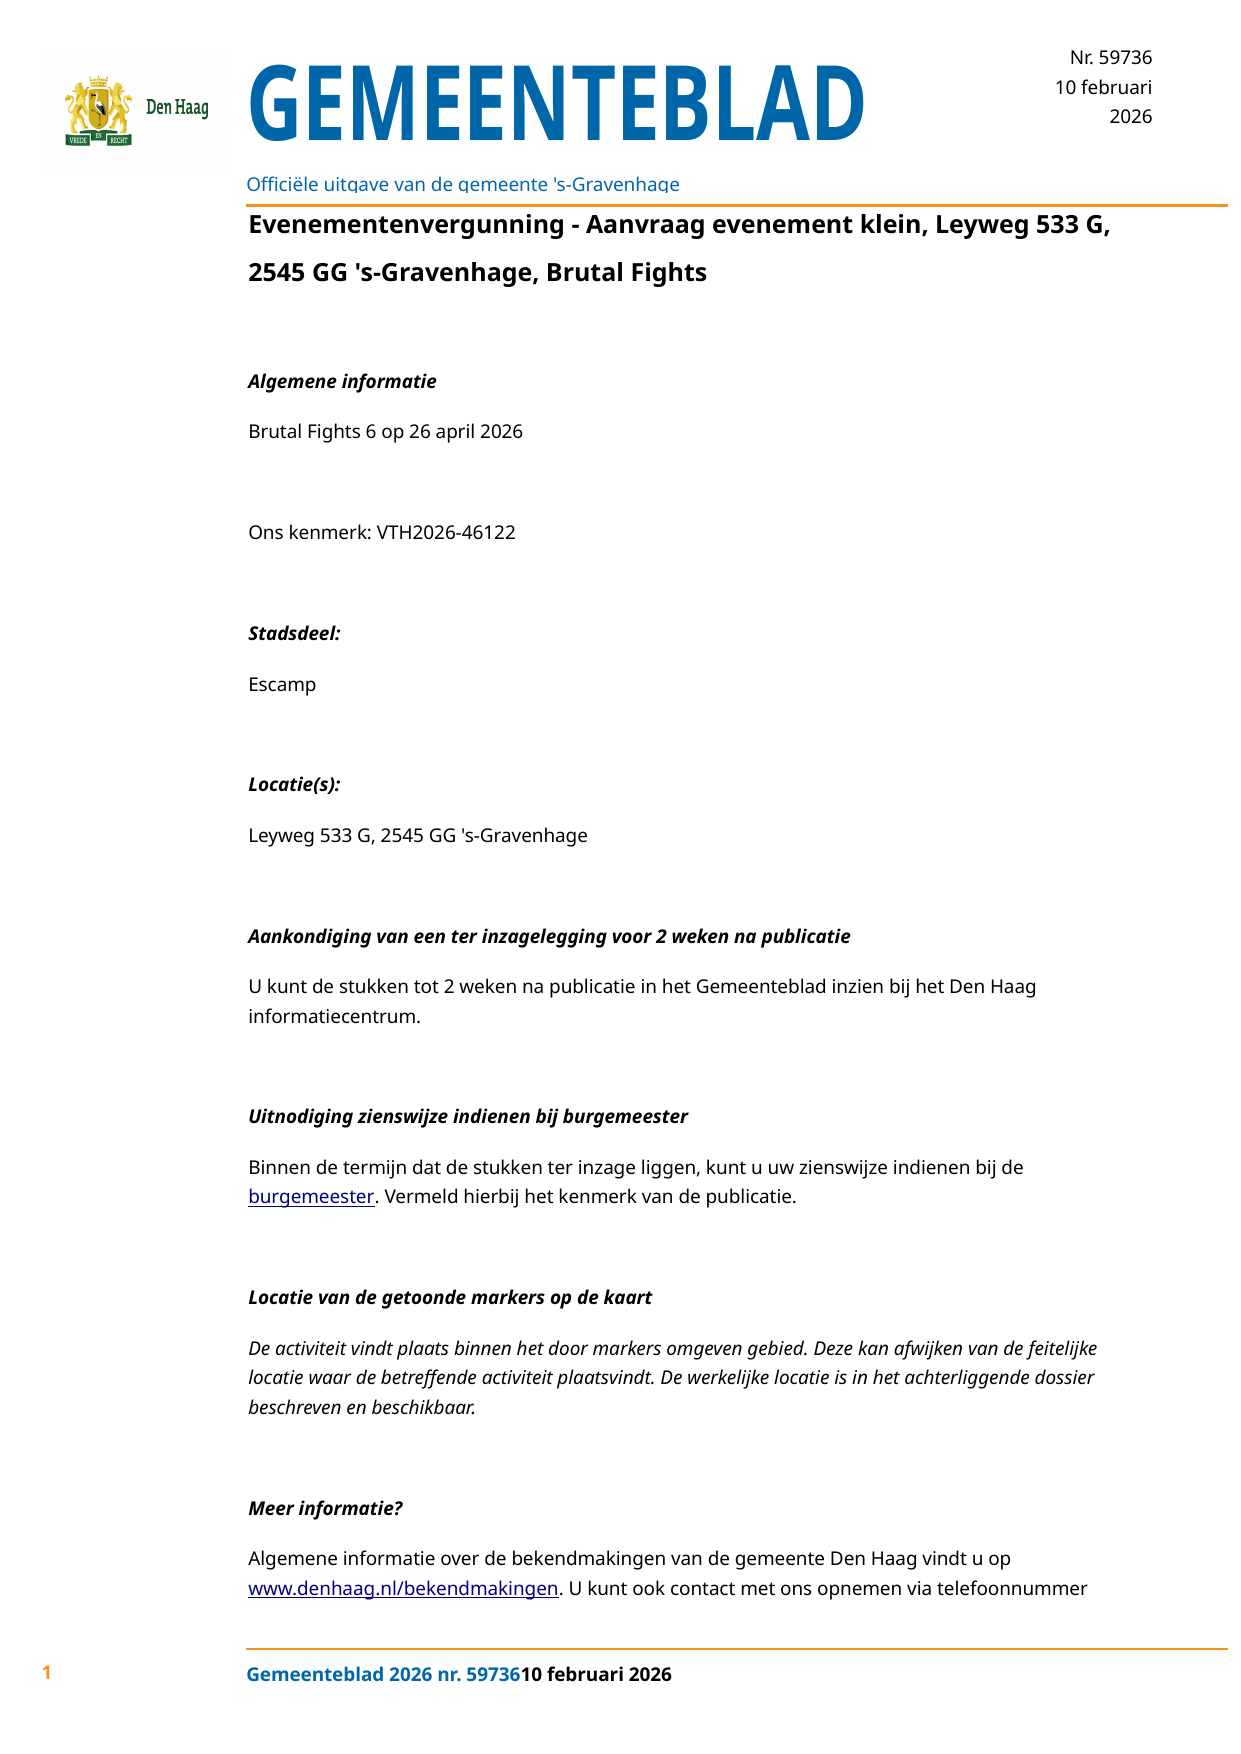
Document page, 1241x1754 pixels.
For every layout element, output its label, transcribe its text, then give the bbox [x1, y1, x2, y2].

text Uitnodiging zienswijze indienen bij burgemeester [248, 1104, 1152, 1129]
text Ons kenmerk: VTH2026-46122 [248, 519, 1152, 545]
text Locatie(s): [248, 772, 1152, 797]
text Algemene informatie [248, 368, 1152, 394]
text Stadsdeel: [248, 620, 1152, 646]
text Brutal Fights 6 op 26 april 2026 [248, 419, 1152, 444]
picture [41, 47, 231, 172]
text Meer informatie? [248, 1495, 1152, 1521]
text Evenementenvergunning - Aanvraag evenement klein, Leyweg 533 G, 2545 GG 's-Gravenhage, Brutal Fights [248, 207, 1152, 288]
text U kunt de stukken tot 2 weken na publicatie in het Gemeenteblad inzien bij het Den Haag informatiecentrum. [248, 973, 1152, 1029]
text Algemene informatie over de bekendmakingen van de gemeente Den Haag vindt u op www.denhaag.nl/bekendmakingen. U kunt ook contact met ons opnemen via telefoonnummer [248, 1545, 1152, 1601]
text Aankondiging van een ter inzagelegging voor 2 weken na publicatie [248, 923, 1152, 949]
text Escamp [248, 671, 1152, 697]
text Locatie van de getoonde markers op de kaart [248, 1284, 1152, 1310]
text De activiteit vindt plaats binnen het door markers omgeven gebied. Deze kan afwijken van de feitelijke locatie waar de betreffende activiteit plaatsvindt. De werkelijke locatie is in het achterliggende dossier beschreven en beschikbaar. [248, 1335, 1152, 1420]
text Binnen de termijn dat de stukken ter inzage liggen, kunt u uw zienswijze indienen bij de burgemeester. Vermeld hierbij het kenmerk van de publicatie. [248, 1154, 1152, 1209]
text Leyweg 533 G, 2545 GG 's-Gravenhage [248, 822, 1152, 848]
